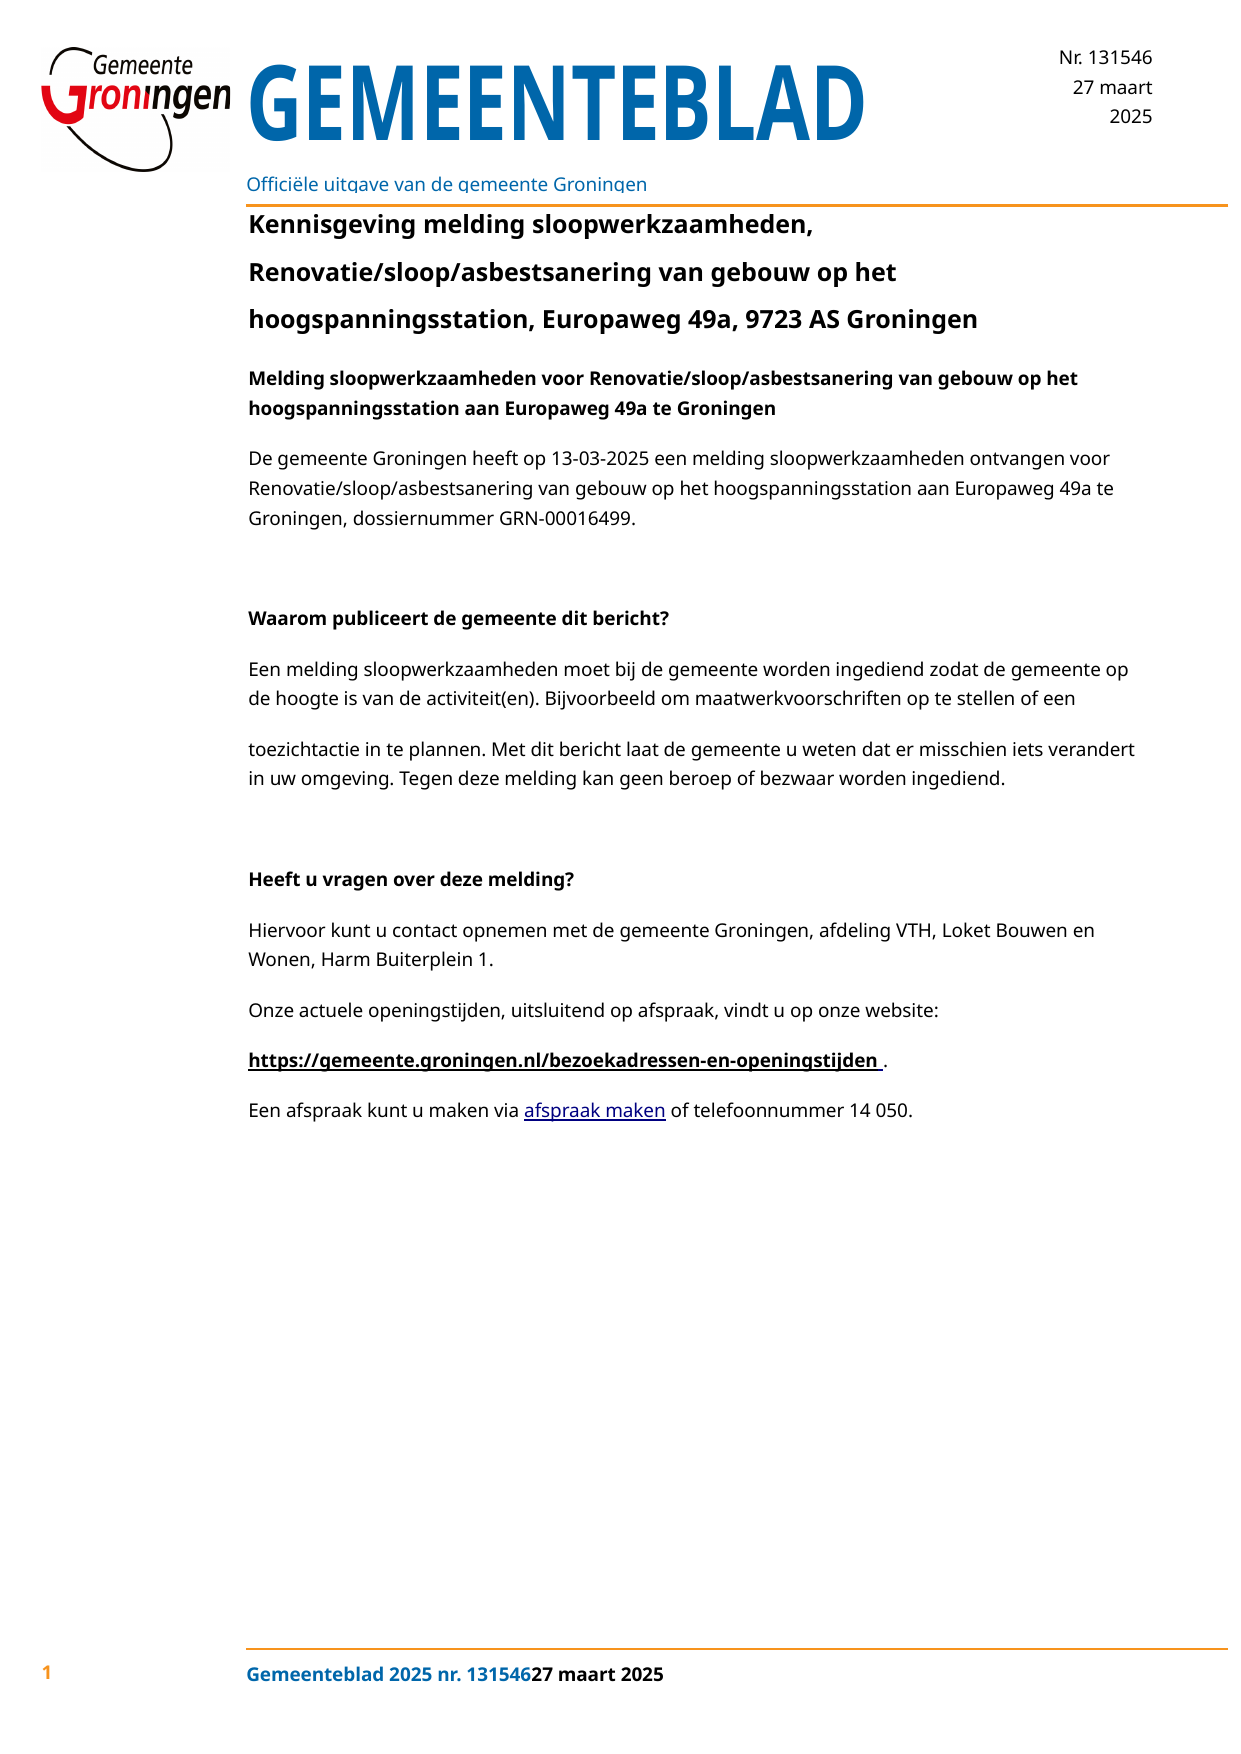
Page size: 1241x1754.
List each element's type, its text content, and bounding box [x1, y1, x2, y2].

text Hiervoor kunt u contact opnemen met de gemeente Groningen, afdeling VTH, Loket Bouwen en Wonen, Harm Buiterplein 1. [248, 917, 1152, 972]
text https://gemeente.groningen.nl/bezoekadressen-en-openingstijden . [248, 1047, 1152, 1073]
text De gemeente Groningen heeft op 13-03-2025 een melding sloopwerkzaamheden ontvangen voor Renovatie/sloop/asbestsanering van gebouw op het hoogspanningsstation aan Europaweg 49a te Groningen, dossiernummer GRN-00016499. [248, 446, 1152, 530]
text Heeft u vragen over deze melding? [248, 866, 1152, 892]
text Onze actuele openingstijden, uitsluitend op afspraak, vindt u op onze website: [248, 997, 1152, 1022]
text Kennisgeving melding sloopwerkzaamheden, Renovatie/sloop/asbestsanering van gebouw op het hoogspanningsstation, Europaweg 49a, 9723 AS Groningen [248, 207, 1152, 336]
text toezichtactie in te plannen. Met dit bericht laat de gemeente u weten dat er misschien iets verandert in uw omgeving. Tegen deze melding kan geen beroep of bezwaar worden ingediend. [248, 736, 1152, 791]
text Waarom publiceert de gemeente dit bericht? [248, 606, 1152, 631]
picture [41, 47, 231, 172]
text Een afspraak kunt u maken via afspraak maken of telefoonnummer 14 050. [248, 1098, 1152, 1123]
text Een melding sloopwerkzaamheden moet bij de gemeente worden ingediend zodat de gemeente op de hoogte is van de activiteit(en). Bijvoorbeeld om maatwerkvoorschriften op te stellen of een [248, 656, 1152, 711]
text Melding sloopwerkzaamheden voor Renovatie/sloop/asbestsanering van gebouw op het hoogspanningsstation aan Europaweg 49a te Groningen [248, 366, 1152, 421]
